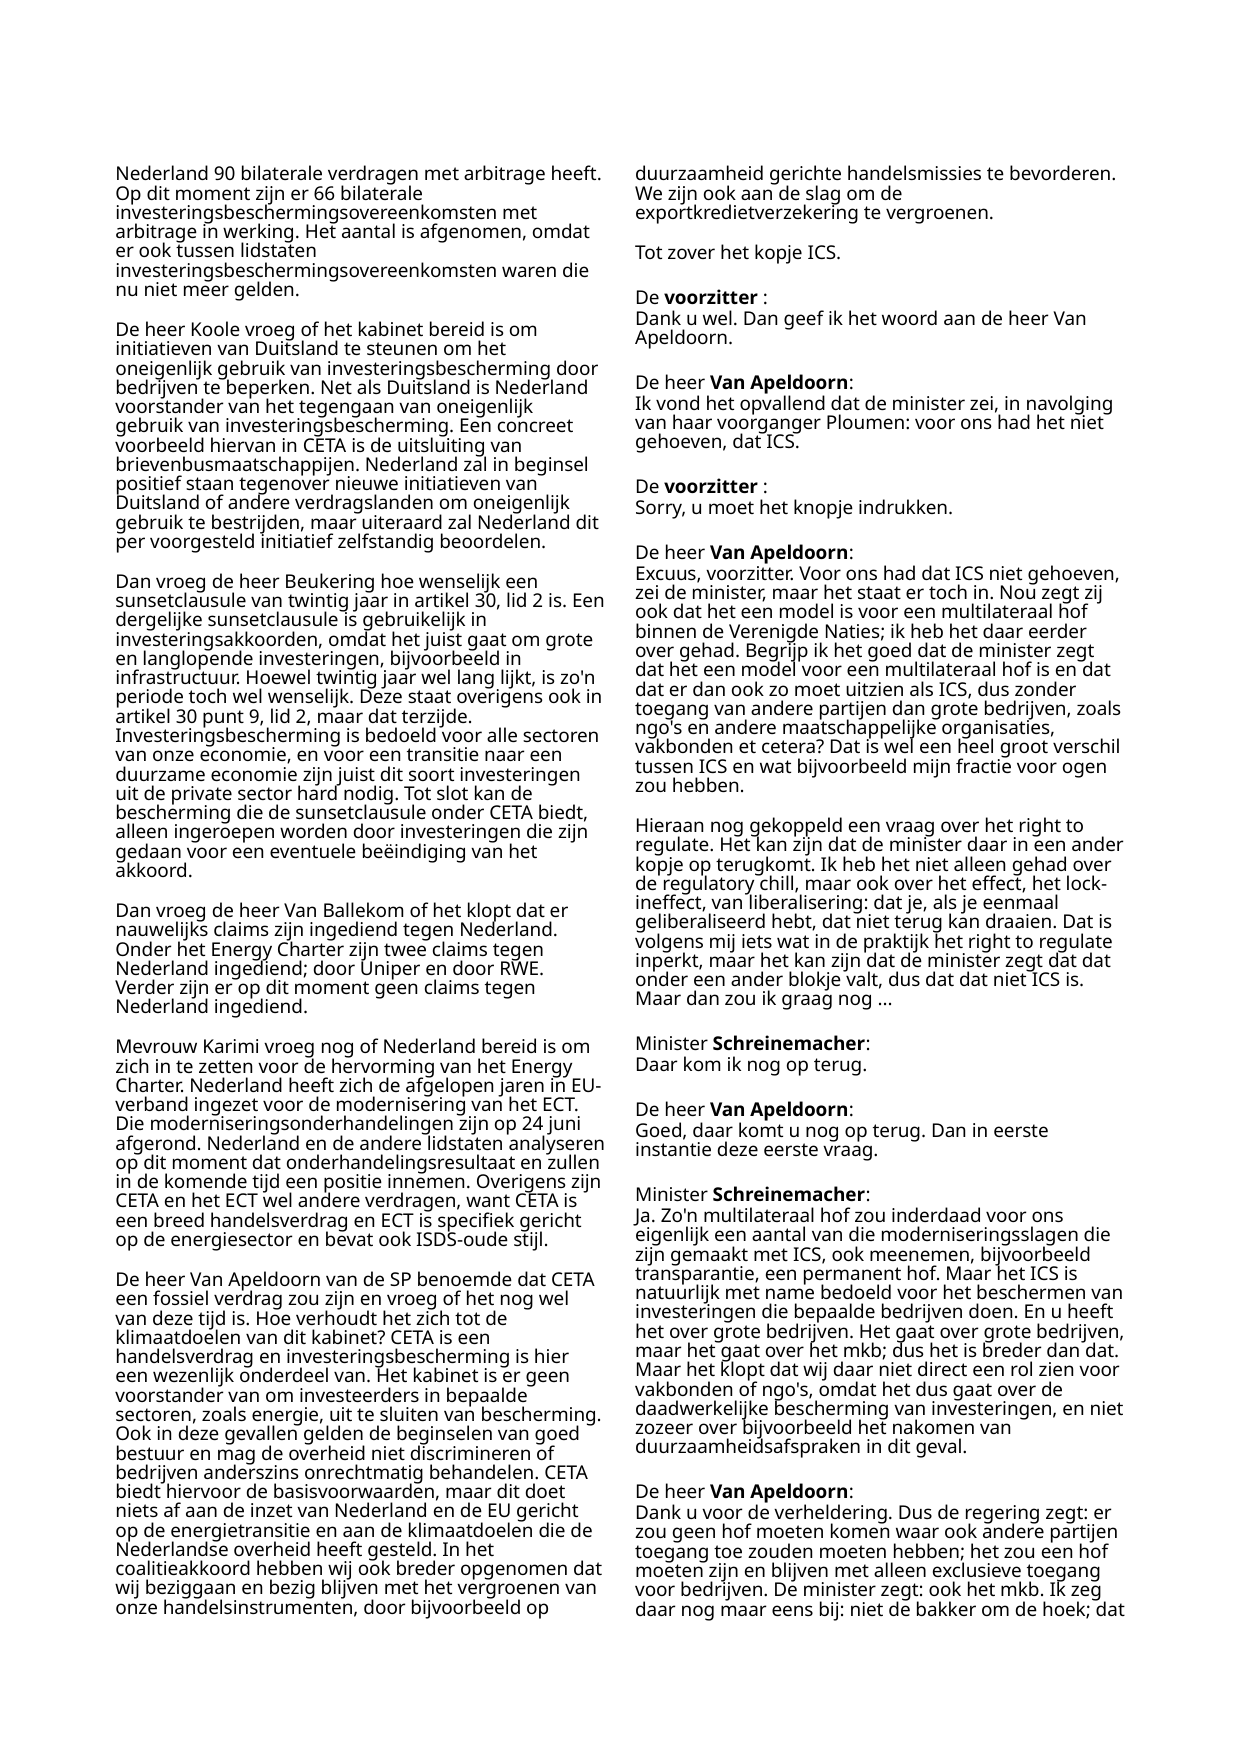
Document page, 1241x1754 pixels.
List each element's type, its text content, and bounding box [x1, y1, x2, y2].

text De voorzitter : [635, 473, 1125, 499]
text De heer Van Apeldoorn: [635, 369, 1125, 395]
text Dan vroeg de heer Van Ballekom of het klopt dat er nauwelijks claims zijn ingediend tegen Nederland. Onder het Energy Charter zijn twee claims tegen Nederland ingediend; door Uniper en door RWE. Verder zijn er op dit moment geen claims tegen Nederland ingediend. [115, 902, 605, 1018]
text Hieraan nog gekoppeld een vraag over het right to regulate. Het kan zijn dat de minister daar in een ander kopje op terugkomt. Ik heb het niet alleen gehad over de regulatory chill, maar ook over het effect, het lock-ineffect, van liberalisering: dat je, als je eenmaal geliberaliseerd hebt, dat niet terug kan draaien. Dat is volgens mij iets wat in de praktijk het right to regulate inperkt, maar het kan zijn dat de minister zegt dat dat onder een ander blokje valt, dus dat dat niet ICS is. Maar dan zou ik graag nog ... [635, 817, 1125, 1010]
text Dank u voor de verheldering. Dus de regering zegt: er zou geen hof moeten komen waar ook andere partijen toegang toe zouden moeten hebben; het zou een hof moeten zijn en blijven met alleen exclusieve toegang voor bedrijven. De minister zegt: ook het mkb. Ik zeg daar nog maar eens bij: niet de bakker om de hoek; dat [635, 1504, 1125, 1620]
text Nederland 90 bilaterale verdragen met arbitrage heeft. Op dit moment zijn er 66 bilaterale investeringsbeschermingsovereenkomsten met arbitrage in werking. Het aantal is afgenomen, omdat er ook tussen lidstaten investeringsbeschermingsovereenkomsten waren die nu niet meer gelden. [115, 165, 605, 300]
text Sorry, u moet het knopje indrukken. [635, 499, 1125, 518]
text De heer Van Apeldoorn van de SP benoemde dat CETA een fossiel verdrag zou zijn en vroeg of het nog wel van deze tijd is. Hoe verhoudt het zich tot de klimaatdoelen van dit kabinet? CETA is een handelsverdrag en investeringsbescherming is hier een wezenlijk onderdeel van. Het kabinet is er geen voorstander van om investeerders in bepaalde sectoren, zoals energie, uit te sluiten van bescherming. Ook in deze gevallen gelden de beginselen van goed bestuur en mag de overheid niet discrimineren of bedrijven anderszins onrechtmatig behandelen. CETA biedt hiervoor de basisvoorwaarden, maar dit doet niets af aan de inzet van Nederland en de EU gericht op de energietransitie en aan de klimaatdoelen die de Nederlandse overheid heeft gesteld. In het coalitieakkoord hebben wij ook breder opgenomen dat wij beziggaan en bezig blijven met het vergroenen van onze handelsinstrumenten, door bijvoorbeeld op [115, 1271, 605, 1618]
text De heer Van Apeldoorn: [635, 1096, 1125, 1122]
text Daar kom ik nog op terug. [635, 1056, 1125, 1076]
text Dan vroeg de heer Beukering hoe wenselijk een sunsetclausule van twintig jaar in artikel 30, lid 2 is. Een dergelijke sunsetclausule is gebruikelijk in investeringsakkoorden, omdat het juist gaat om grote en langlopende investeringen, bijvoorbeeld in infrastructuur. Hoewel twintig jaar wel lang lijkt, is zo'n periode toch wel wenselijk. Deze staat overigens ook in artikel 30 punt 9, lid 2, maar dat terzijde. Investeringsbescherming is bedoeld voor alle sectoren van onze economie, en voor een transitie naar een duurzame economie zijn juist dit soort investeringen uit de private sector hard nodig. Tot slot kan de bescherming die de sunsetclausule onder CETA biedt, alleen ingeroepen worden door investeringen die zijn gedaan voor een eventuele beëindiging van het akkoord. [115, 573, 605, 881]
text Minister Schreinemacher: [635, 1181, 1125, 1207]
text Ik vond het opvallend dat de minister zei, in navolging van haar voorganger Ploumen: voor ons had het niet gehoeven, dat ICS. [635, 395, 1125, 453]
text Excuus, voorzitter. Voor ons had dat ICS niet gehoeven, zei de minister, maar het staat er toch in. Nou zegt zij ook dat het een model is voor een multilateraal hof binnen de Verenigde Naties; ik heb het daar eerder over gehad. Begrijp ik het goed dat de minister zegt dat het een model voor een multilateraal hof is en dat dat er dan ook zo moet uitzien als ICS, dus zonder toegang van andere partijen dan grote bedrijven, zoals ngo's en andere maatschappelijke organisaties, vakbonden et cetera? Dat is wel een heel groot verschil tussen ICS en wat bijvoorbeeld mijn fractie voor ogen zou hebben. [635, 565, 1125, 796]
text De voorzitter : [635, 284, 1125, 310]
text Mevrouw Karimi vroeg nog of Nederland bereid is om zich in te zetten voor de hervorming van het Energy Charter. Nederland heeft zich de afgelopen jaren in EU-verband ingezet voor de modernisering van het ECT. Die moderniseringsonderhandelingen zijn op 24 juni afgerond. Nederland en de andere lidstaten analyseren op dit moment dat onderhandelingsresultaat en zullen in de komende tijd een positie innemen. Overigens zijn CETA en het ECT wel andere verdragen, want CETA is een breed handelsverdrag en ECT is specifiek gericht op de energiesector en bevat ook ISDS-oude stijl. [115, 1038, 605, 1250]
text De heer Koole vroeg of het kabinet bereid is om initiatieven van Duitsland te steunen om het oneigenlijk gebruik van investeringsbescherming door bedrijven te beperken. Net als Duitsland is Nederland voorstander van het tegengaan van oneigenlijk gebruik van investeringsbescherming. Een concreet voorbeeld hiervan in CETA is de uitsluiting van brievenbusmaatschappijen. Nederland zal in beginsel positief staan tegenover nieuwe initiatieven van Duitsland of andere verdragslanden om oneigenlijk gebruik te bestrijden, maar uiteraard zal Nederland dit per voorgesteld initiatief zelfstandig beoordelen. [115, 321, 605, 552]
text Goed, daar komt u nog op terug. Dan in eerste instantie deze eerste vraag. [635, 1122, 1125, 1161]
text Tot zover het kopje ICS. [635, 244, 1125, 263]
text duurzaamheid gerichte handelsmissies te bevorderen. We zijn ook aan de slag om de exportkredietverzekering te vergroenen. [635, 165, 1125, 223]
text Minister Schreinemacher: [635, 1031, 1125, 1056]
text Ja. Zo'n multilateraal hof zou inderdaad voor ons eigenlijk een aantal van die moderniseringsslagen die zijn gemaakt met ICS, ook meenemen, bijvoorbeeld transparantie, een permanent hof. Maar het ICS is natuurlijk met name bedoeld voor het beschermen van investeringen die bepaalde bedrijven doen. En u heeft het over grote bedrijven. Het gaat over grote bedrijven, maar het gaat over het mkb; dus het is breder dan dat. Maar het klopt dat wij daar niet direct een rol zien voor vakbonden of ngo's, omdat het dus gaat over de daadwerkelijke bescherming van investeringen, en niet zozeer over bijvoorbeeld het nakomen van duurzaamheidsafspraken in dit geval. [635, 1207, 1125, 1458]
text Dank u wel. Dan geef ik het woord aan de heer Van Apeldoorn. [635, 310, 1125, 348]
text De heer Van Apeldoorn: [635, 539, 1125, 565]
text De heer Van Apeldoorn: [635, 1478, 1125, 1504]
